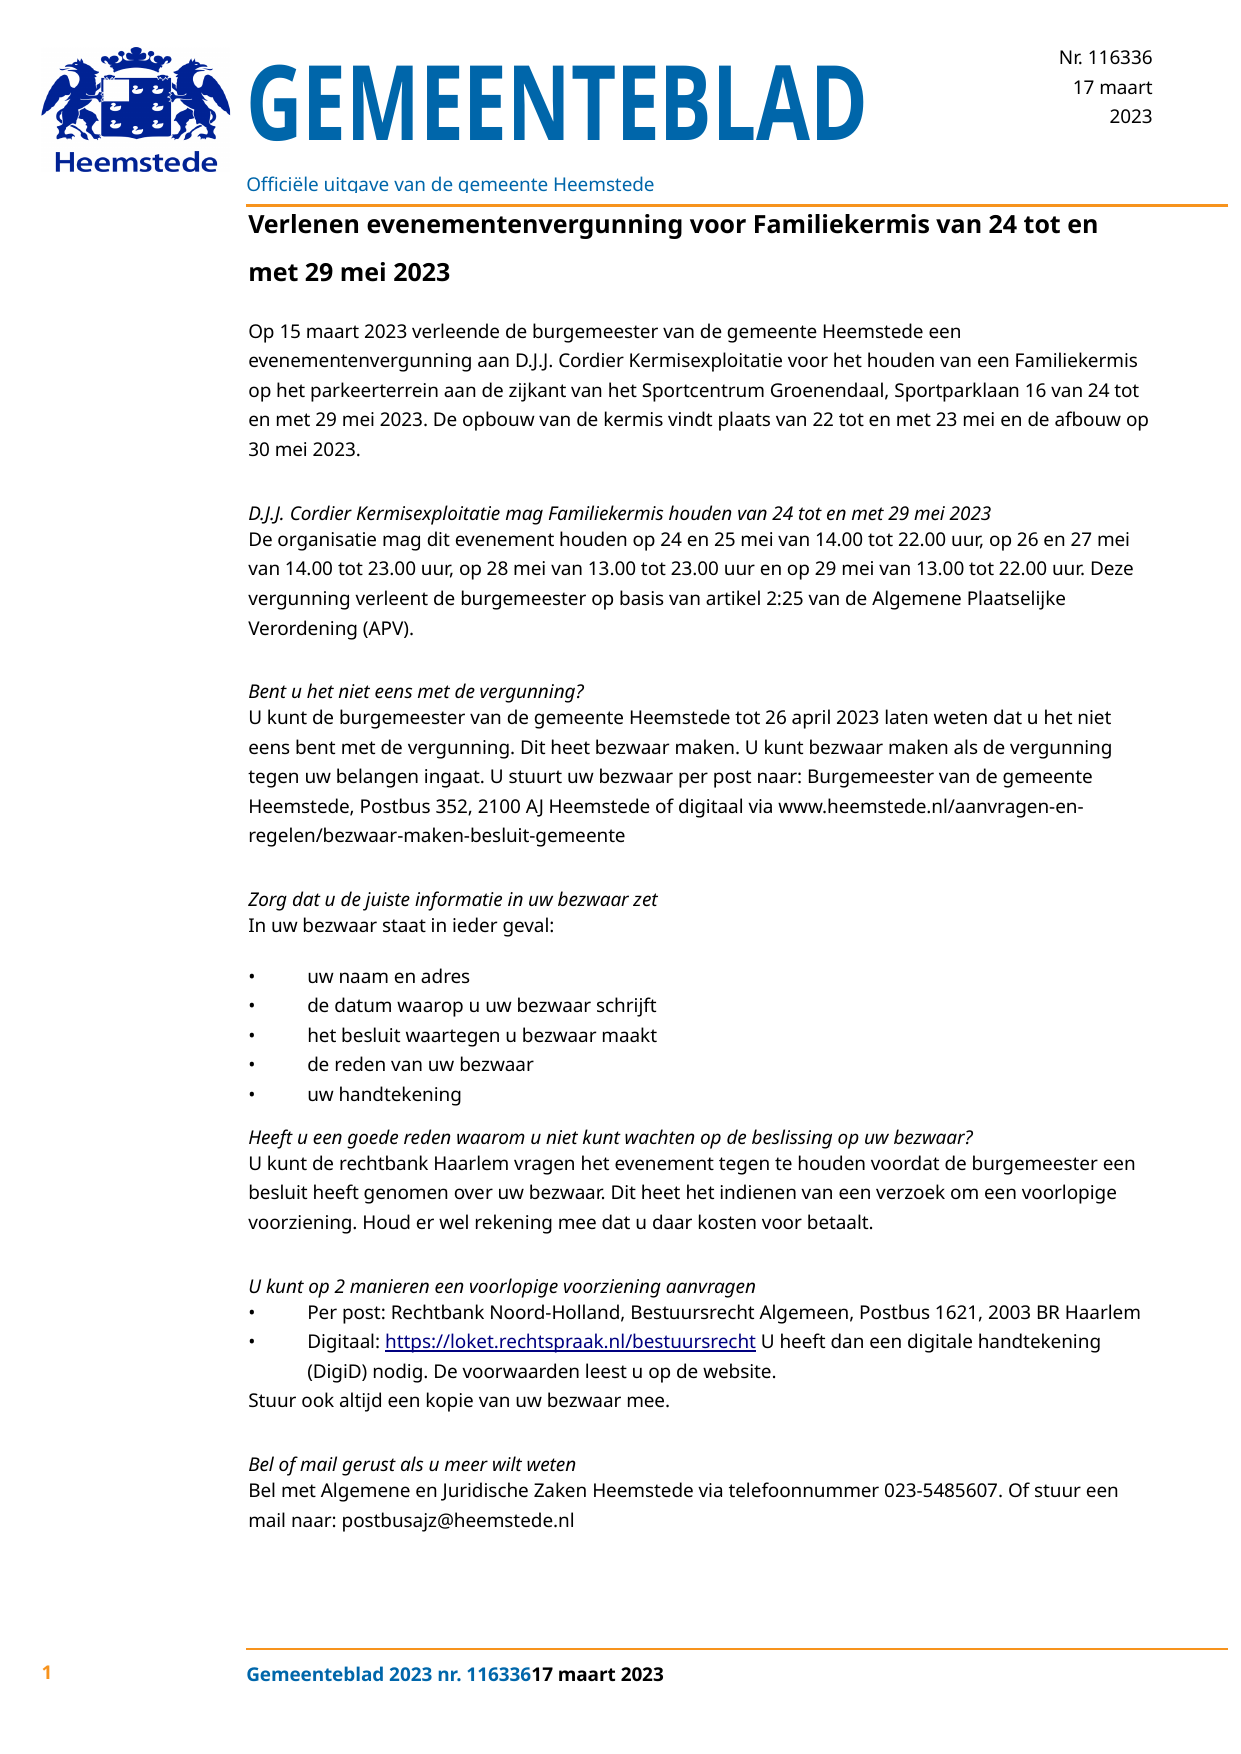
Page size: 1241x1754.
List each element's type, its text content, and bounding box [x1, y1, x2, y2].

text U kunt de burgemeester van de gemeente Heemstede tot 26 april 2023 laten weten dat u het niet eens bent met de vergunning. Dit heet bezwaar maken. U kunt bezwaar maken als de vergunning tegen uw belangen ingaat. U stuurt uw bezwaar per post naar: Burgemeester van de gemeente Heemstede, Postbus 352, 2100 AJ Heemstede of digitaal via www.heemstede.nl/aanvragen-en-regelen/bezwaar-maken-besluit-gemeente [248, 704, 1152, 848]
text U kunt de rechtbank Haarlem vragen het evenement tegen te houden voordat de burgemeester een besluit heeft genomen over uw bezwaar. Dit heet het indienen van een verzoek om een voorlopige voorziening. Houd er wel rekening mee dat u daar kosten voor betaalt. [248, 1150, 1152, 1235]
text Verlenen evenementenvergunning voor Familiekermis van 24 tot en met 29 mei 2023 [248, 207, 1152, 288]
text Op 15 maart 2023 verleende de burgemeester van de gemeente Heemstede een evenementenvergunning aan D.J.J. Cordier Kermisexploitatie voor het houden van een Familiekermis op het parkeerterrein aan de zijkant van het Sportcentrum Groenendaal, Sportparklaan 16 van 24 tot en met 29 mei 2023. De opbouw van de kermis vindt plaats van 22 tot en met 23 mei en de afbouw op 30 mei 2023. [248, 318, 1152, 462]
text D.J.J. Cordier Kermisexploitatie mag Familiekermis houden van 24 tot en met 29 mei 2023 [248, 500, 1152, 526]
list de reden van uw bezwaar [248, 1052, 1152, 1077]
text Zorg dat u de juiste informatie in uw bezwaar zet [248, 887, 1152, 912]
text Heeft u een goede reden waarom u niet kunt wachten op de beslissing op uw bezwaar? [248, 1124, 1152, 1150]
text Bent u het niet eens met de vergunning? [248, 679, 1152, 704]
list Per post: Rechtbank Noord-Holland, Bestuursrecht Algemeen, Postbus 1621, 2003 BR Haarlem [248, 1299, 1152, 1324]
text Bel of mail gerust als u meer wilt weten [248, 1452, 1152, 1477]
list de datum waarop u uw bezwaar schrijft [248, 992, 1152, 1018]
list uw handtekening [248, 1081, 1152, 1107]
list het besluit waartegen u bezwaar maakt [248, 1022, 1152, 1048]
list Digitaal: https://loket.rechtspraak.nl/bestuursrecht U heeft dan een digitale handtekening (DigiD) nodig. De voorwaarden leest u op de website. [248, 1328, 1152, 1384]
text De organisatie mag dit evenement houden op 24 en 25 mei van 14.00 tot 22.00 uur, op 26 en 27 mei van 14.00 tot 23.00 uur, op 28 mei van 13.00 tot 23.00 uur en op 29 mei van 13.00 tot 22.00 uur. Deze vergunning verleent de burgemeester op basis van artikel 2:25 van de Algemene Plaatselijke Verordening (APV). [248, 526, 1152, 640]
text In uw bezwaar staat in ieder geval: [248, 912, 1152, 938]
text Stuur ook altijd een kopie van uw bezwaar mee. [248, 1388, 1152, 1413]
text Bel met Algemene en Juridische Zaken Heemstede via telefoonnummer 023-5485607. Of stuur een mail naar: postbusajz@heemstede.nl [248, 1477, 1152, 1533]
text U kunt op 2 manieren een voorlopige voorziening aanvragen [248, 1273, 1152, 1299]
list uw naam en adres [248, 963, 1152, 988]
picture [41, 47, 231, 172]
